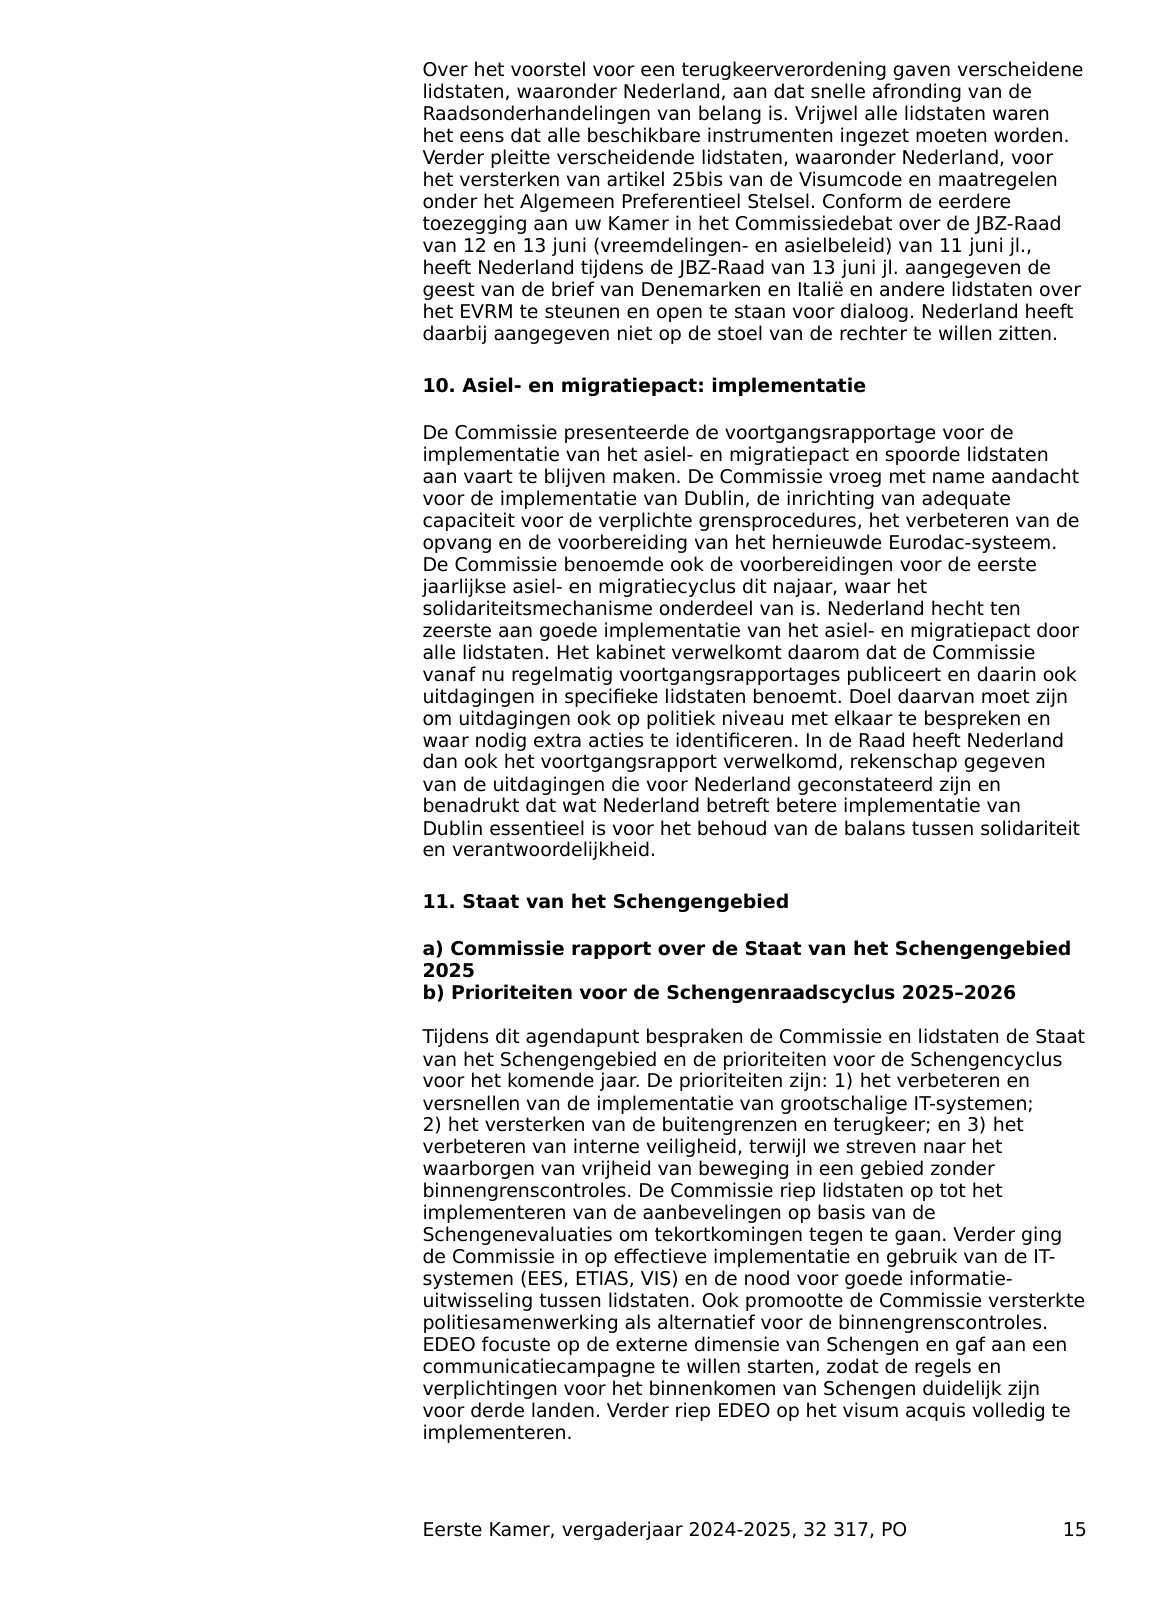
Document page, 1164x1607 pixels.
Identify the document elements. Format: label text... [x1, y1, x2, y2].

text De Commissie presenteerde de voortgangsrapportage voor de implementatie van het asiel- en migratiepact en spoorde lidstaten aan vaart te blijven maken. De Commissie vroeg met name aandacht voor de implementatie van Dublin, de inrichting van adequate capaciteit voor de verplichte grensprocedures, het verbeteren van de opvang en de voorbereiding van het hernieuwde Eurodac-systeem. De Commissie benoemde ook de voorbereidingen voor de eerste jaarlijkse asiel- en migratiecyclus dit najaar, waar het solidariteitsmechanisme onderdeel van is. Nederland hecht ten zeerste aan goede implementatie van het asiel- en migratiepact door alle lidstaten. Het kabinet verwelkomt daarom dat de Commissie vanaf nu regelmatig voortgangsrapportages publiceert en daarin ook uitdagingen in specifieke lidstaten benoemt. Doel daarvan moet zijn om uitdagingen ook op politiek niveau met elkaar te bespreken en waar nodig extra acties te identificeren. In de Raad heeft Nederland dan ook het voortgangsrapport verwelkomd, rekenschap gegeven van de uitdagingen die voor Nederland geconstateerd zijn en benadrukt dat wat Nederland betreft betere implementatie van Dublin essentieel is voor het behoud van de balans tussen solidariteit en verantwoordelijkheid. [422, 422, 1087, 861]
subtitle 11. Staat van het Schengengebied [422, 891, 1087, 913]
text a) Commissie rapport over de Staat van het Schengengebied 2025 [422, 938, 1087, 982]
text Over het voorstel voor een terugkeerverordening gaven verscheidene lidstaten, waaronder Nederland, aan dat snelle afronding van de Raadsonderhandelingen van belang is. Vrijwel alle lidstaten waren het eens dat alle beschikbare instrumenten ingezet moeten worden. Verder pleitte verscheidende lidstaten, waaronder Nederland, voor het versterken van artikel 25bis van de Visumcode en maatregelen onder het Algemeen Preferentieel Stelsel. Conform de eerdere toezegging aan uw Kamer in het Commissiedebat over de JBZ-Raad van 12 en 13 juni (vreemdelingen- en asielbeleid) van 11 juni jl., heeft Nederland tijdens de JBZ-Raad van 13 juni jl. aangegeven de geest van de brief van Denemarken en Italië en andere lidstaten over het EVRM te steunen en open te staan voor dialoog. Nederland heeft daarbij aangegeven niet op de stoel van de rechter te willen zitten. [422, 59, 1087, 345]
subtitle 10. Asiel- en migratiepact: implementatie [422, 375, 1087, 397]
text Tijdens dit agendapunt bespraken de Commissie en lidstaten de Staat van het Schengengebied en de prioriteiten voor de Schengencyclus voor het komende jaar. De prioriteiten zijn: 1) het verbeteren en versnellen van de implementatie van grootschalige IT-systemen; 2) het versterken van de buitengrenzen en terugkeer; en 3) het verbeteren van interne veiligheid, terwijl we streven naar het waarborgen van vrijheid van beweging in een gebied zonder binnengrenscontroles. De Commissie riep lidstaten op tot het implementeren van de aanbevelingen op basis van de Schengenevaluaties om tekortkomingen tegen te gaan. Verder ging de Commissie in op effectieve implementatie en gebruik van de IT-systemen (EES, ETIAS, VIS) en de nood voor goede informatie-uitwisseling tussen lidstaten. Ook promootte de Commissie versterkte politiesamenwerking als alternatief voor de binnengrenscontroles. EDEO focuste op de externe dimensie van Schengen en gaf aan een communicatiecampagne te willen starten, zodat de regels en verplichtingen voor het binnenkomen van Schengen duidelijk zijn voor derde landen. Verder riep EDEO op het visum acquis volledig te implementeren. [422, 1026, 1087, 1444]
text b) Prioriteiten voor de Schengenraadscyclus 2025–2026 [422, 982, 1087, 1004]
